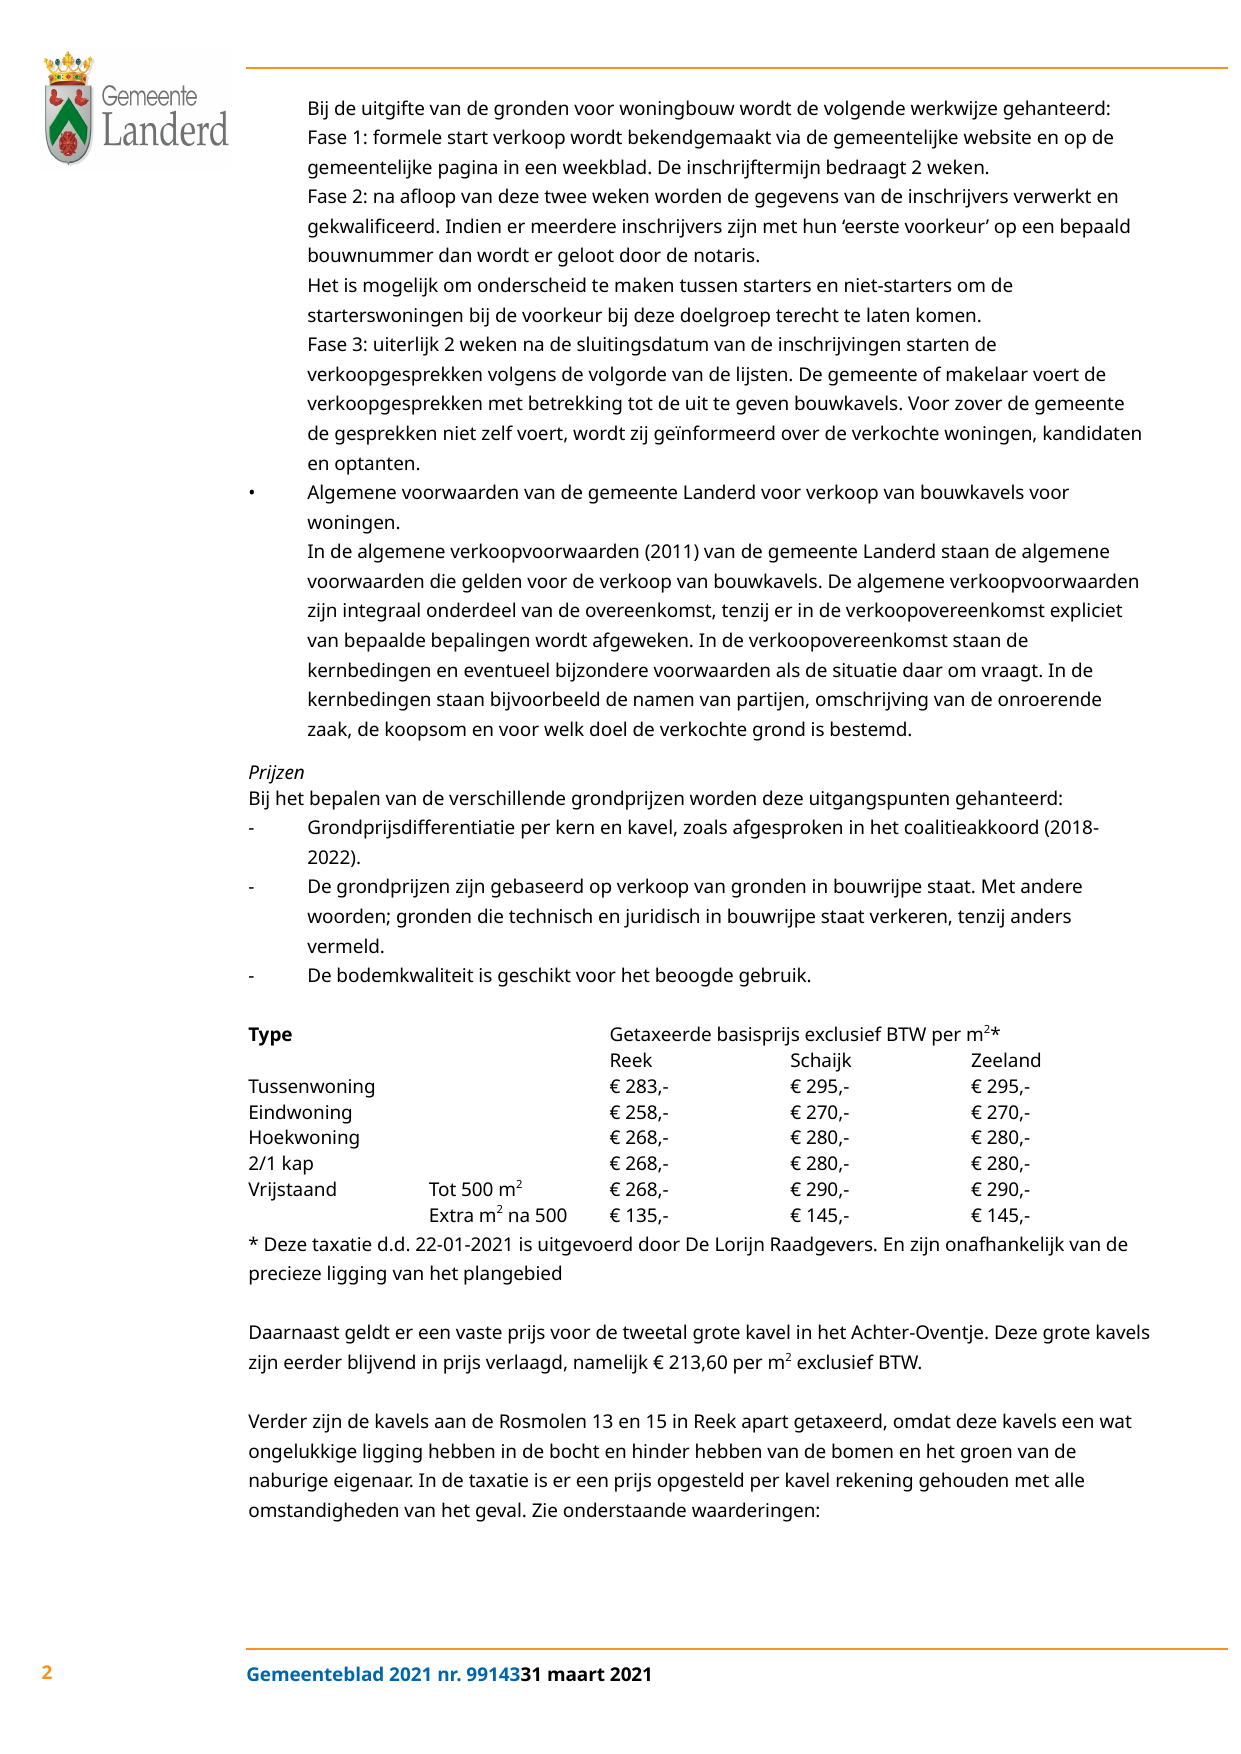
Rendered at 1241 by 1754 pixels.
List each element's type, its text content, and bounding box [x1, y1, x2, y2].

table_cell Tussenwoning [248, 1073, 429, 1099]
table_cell € 280,- [790, 1150, 971, 1176]
table_cell € 290,- [971, 1176, 1152, 1202]
table_cell € 268,- [609, 1125, 790, 1150]
table_cell Reek [609, 1048, 790, 1073]
table_cell Vrijstaand [248, 1176, 429, 1202]
list Grondprijsdifferentiatie per kern en kavel, zoals afgesproken in het coalitieakkoord (2018-2022). [248, 814, 1152, 870]
list Bij de uitgifte van de gronden voor woningbouw wordt de volgende werkwijze gehanteerd: [248, 95, 1152, 121]
text Daarnaast geldt er een vaste prijs voor de tweetal grote kavel in het Achter-Oventje. Deze grote kavels zijn eerder blijvend in prijs verlaagd, namelijk € 213,60 per m2 exclusief BTW. [248, 1319, 1152, 1375]
list Algemene voorwaarden van de gemeente Landerd voor verkoop van bouwkavels voor woningen. [248, 479, 1152, 535]
text Bij het bepalen van de verschillende grondprijzen worden deze uitgangspunten gehanteerd: [248, 785, 1152, 811]
list Het is mogelijk om onderscheid te maken tussen starters en niet-starters om de starterswoningen bij de voorkeur bij deze doelgroep terecht te laten komen. [248, 272, 1152, 328]
list Fase 1: formele start verkoop wordt bekendgemaakt via de gemeentelijke website en op de gemeentelijke pagina in een weekblad. De inschrijftermijn bedraagt 2 weken. [248, 124, 1152, 180]
table_cell [248, 1048, 429, 1073]
list Fase 2: na afloop van deze twee weken worden de gegevens van de inschrijvers verwerkt en gekwalificeerd. Indien er meerdere inschrijvers zijn met hun ‘eerste voorkeur’ op een bepaald bouwnummer dan wordt er geloot door de notaris. [248, 183, 1152, 268]
table_cell Zeeland [971, 1048, 1152, 1073]
text Verder zijn de kavels aan de Rosmolen 13 en 15 in Reek apart getaxeerd, omdat deze kavels een wat ongelukkige ligging hebben in de bocht en hinder hebben van de bomen en het groen van de naburige eigenaar. In de taxatie is er een prijs opgesteld per kavel rekening gehouden met alle omstandigheden van het geval. Zie onderstaande waarderingen: [248, 1408, 1152, 1523]
table_cell € 135,- [609, 1202, 790, 1227]
table_cell Tot 500 m2 [429, 1176, 609, 1202]
table_cell Schaijk [790, 1048, 971, 1073]
table_cell € 295,- [790, 1073, 971, 1099]
table_cell [248, 1202, 429, 1227]
table_cell Eindwoning [248, 1099, 429, 1124]
table_cell € 270,- [971, 1099, 1152, 1124]
list De bodemkwaliteit is geschikt voor het beoogde gebruik. [248, 962, 1152, 988]
table_cell € 280,- [790, 1125, 971, 1150]
table_cell [429, 1073, 609, 1099]
table_cell [429, 1048, 609, 1073]
table_cell € 145,- [790, 1202, 971, 1227]
table_cell € 270,- [790, 1099, 971, 1124]
table_cell € 290,- [790, 1176, 971, 1202]
table_cell € 295,- [971, 1073, 1152, 1099]
table_cell € 280,- [971, 1150, 1152, 1176]
table_cell € 268,- [609, 1150, 790, 1176]
table_cell [429, 1099, 609, 1124]
text Prijzen [248, 759, 1152, 785]
table_header [429, 1022, 609, 1047]
table_cell € 280,- [971, 1125, 1152, 1150]
list De grondprijzen zijn gebaseerd op verkoop van gronden in bouwrijpe staat. Met andere woorden; gronden die technisch en juridisch in bouwrijpe staat verkeren, tenzij anders vermeld. [248, 874, 1152, 958]
table_cell € 258,- [609, 1099, 790, 1124]
table_cell € 145,- [971, 1202, 1152, 1227]
table_cell [429, 1125, 609, 1150]
table_cell Hoekwoning [248, 1125, 429, 1150]
picture [41, 47, 231, 172]
table_cell € 268,- [609, 1176, 790, 1202]
table_header Type [248, 1022, 429, 1047]
table_cell Extra m2 na 500 [429, 1202, 609, 1227]
list In de algemene verkoopvoorwaarden (2011) van de gemeente Landerd staan de algemene voorwaarden die gelden voor de verkoop van bouwkavels. De algemene verkoopvoorwaarden zijn integraal onderdeel van de overeenkomst, tenzij er in de verkoopovereenkomst expliciet van bepaalde bepalingen wordt afgeweken. In de verkoopovereenkomst staan de kernbedingen en eventueel bijzondere voorwaarden als de situatie daar om vraagt. In de kernbedingen staan bijvoorbeeld de namen van partijen, omschrijving van de onroerende zaak, de koopsom en voor welk doel de verkochte grond is bestemd. [248, 538, 1152, 742]
text * Deze taxatie d.d. 22-01-2021 is uitgevoerd door De Lorijn Raadgevers. En zijn onafhankelijk van de precieze ligging van het plangebied [248, 1231, 1152, 1286]
table_cell 2/1 kap [248, 1150, 429, 1176]
list Fase 3: uiterlijk 2 weken na de sluitingsdatum van de inschrijvingen starten de verkoopgesprekken volgens de volgorde van de lijsten. De gemeente of makelaar voert de verkoopgesprekken met betrekking tot de uit te geven bouwkavels. Voor zover de gemeente de gesprekken niet zelf voert, wordt zij geïnformeerd over de verkochte woningen, kandidaten en optanten. [248, 331, 1152, 476]
table_cell € 283,- [609, 1073, 790, 1099]
table_header Getaxeerde basisprijs exclusief BTW per m2* [609, 1022, 1152, 1047]
table_cell [429, 1150, 609, 1176]
